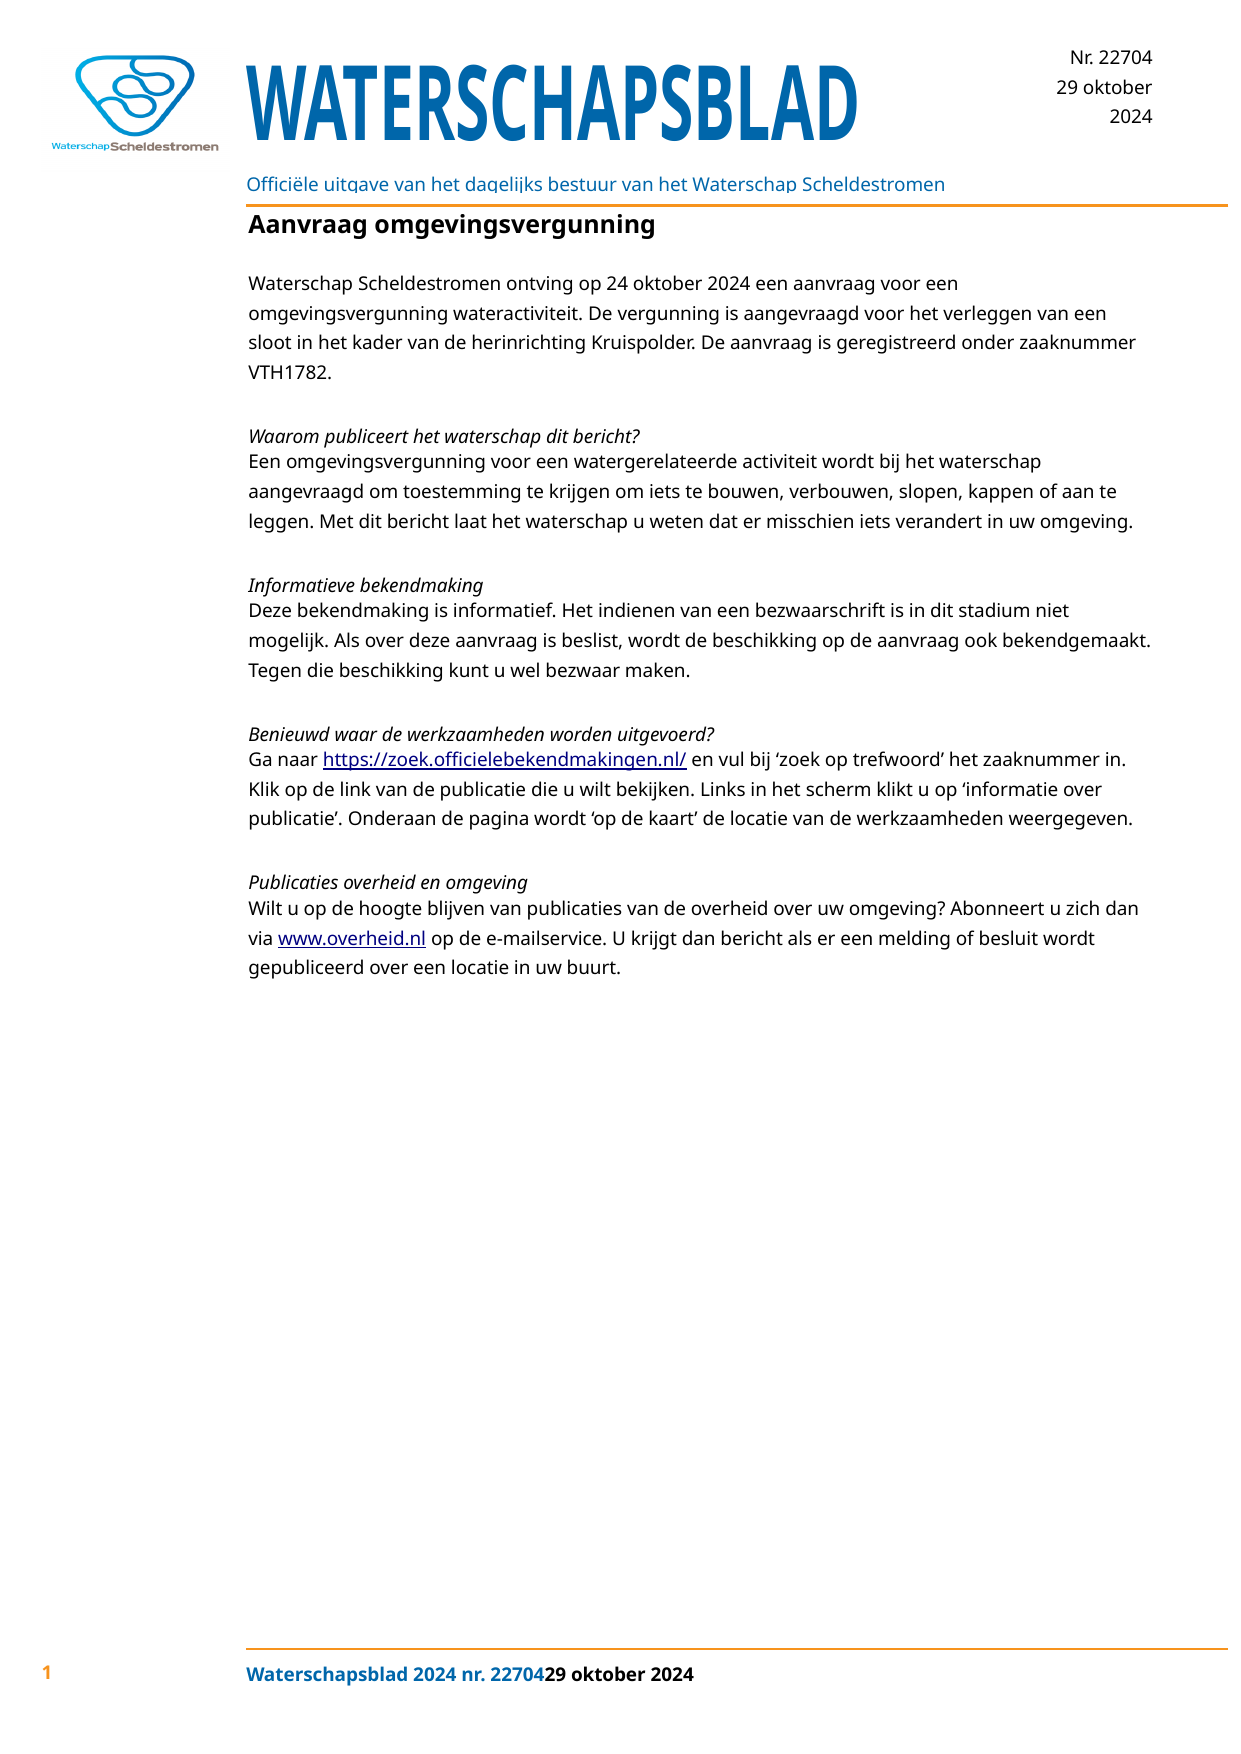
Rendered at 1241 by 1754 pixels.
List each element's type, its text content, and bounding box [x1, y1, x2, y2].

text Waarom publiceert het waterschap dit bericht? [248, 423, 1152, 449]
text Benieuwd waar de werkzaamheden worden uitgevoerd? [248, 721, 1152, 746]
text Een omgevingsvergunning voor een watergerelateerde activiteit wordt bij het waterschap aangevraagd om toestemming te krijgen om iets te bouwen, verbouwen, slopen, kappen of aan te leggen. Met dit bericht laat het waterschap u weten dat er misschien iets verandert in uw omgeving. [248, 449, 1152, 534]
text Deze bekendmaking is informatief. Het indienen van een bezwaarschrift is in dit stadium niet mogelijk. Als over deze aanvraag is beslist, wordt de beschikking op de aanvraag ook bekendgemaakt. Tegen die beschikking kunt u wel bezwaar maken. [248, 598, 1152, 682]
text Wilt u op de hoogte blijven van publicaties van de overheid over uw omgeving? Abonneert u zich dan via www.overheid.nl op de e-mailservice. U krijgt dan bericht als er een melding of besluit wordt gepubliceerd over een locatie in uw buurt. [248, 895, 1152, 980]
text Waterschap Scheldestromen ontving op 24 oktober 2024 een aanvraag voor een omgevingsvergunning wateractiviteit. De vergunning is aangevraagd voor het verleggen van een sloot in het kader van de herinrichting Kruispolder. De aanvraag is geregistreerd onder zaaknummer VTH1782. [248, 270, 1152, 385]
text Publicaties overheid en omgeving [248, 869, 1152, 895]
text Ga naar https://zoek.officielebekendmakingen.nl/ en vul bij ‘zoek op trefwoord’ het zaaknummer in. Klik op de link van de publicatie die u wilt bekijken. Links in het scherm klikt u op ‘informatie over publicatie’. Onderaan de pagina wordt ‘op de kaart’ de locatie van de werkzaamheden weergegeven. [248, 746, 1152, 831]
picture [41, 47, 231, 172]
text Informatieve bekendmaking [248, 572, 1152, 598]
text Aanvraag omgevingsvergunning [248, 207, 1152, 241]
